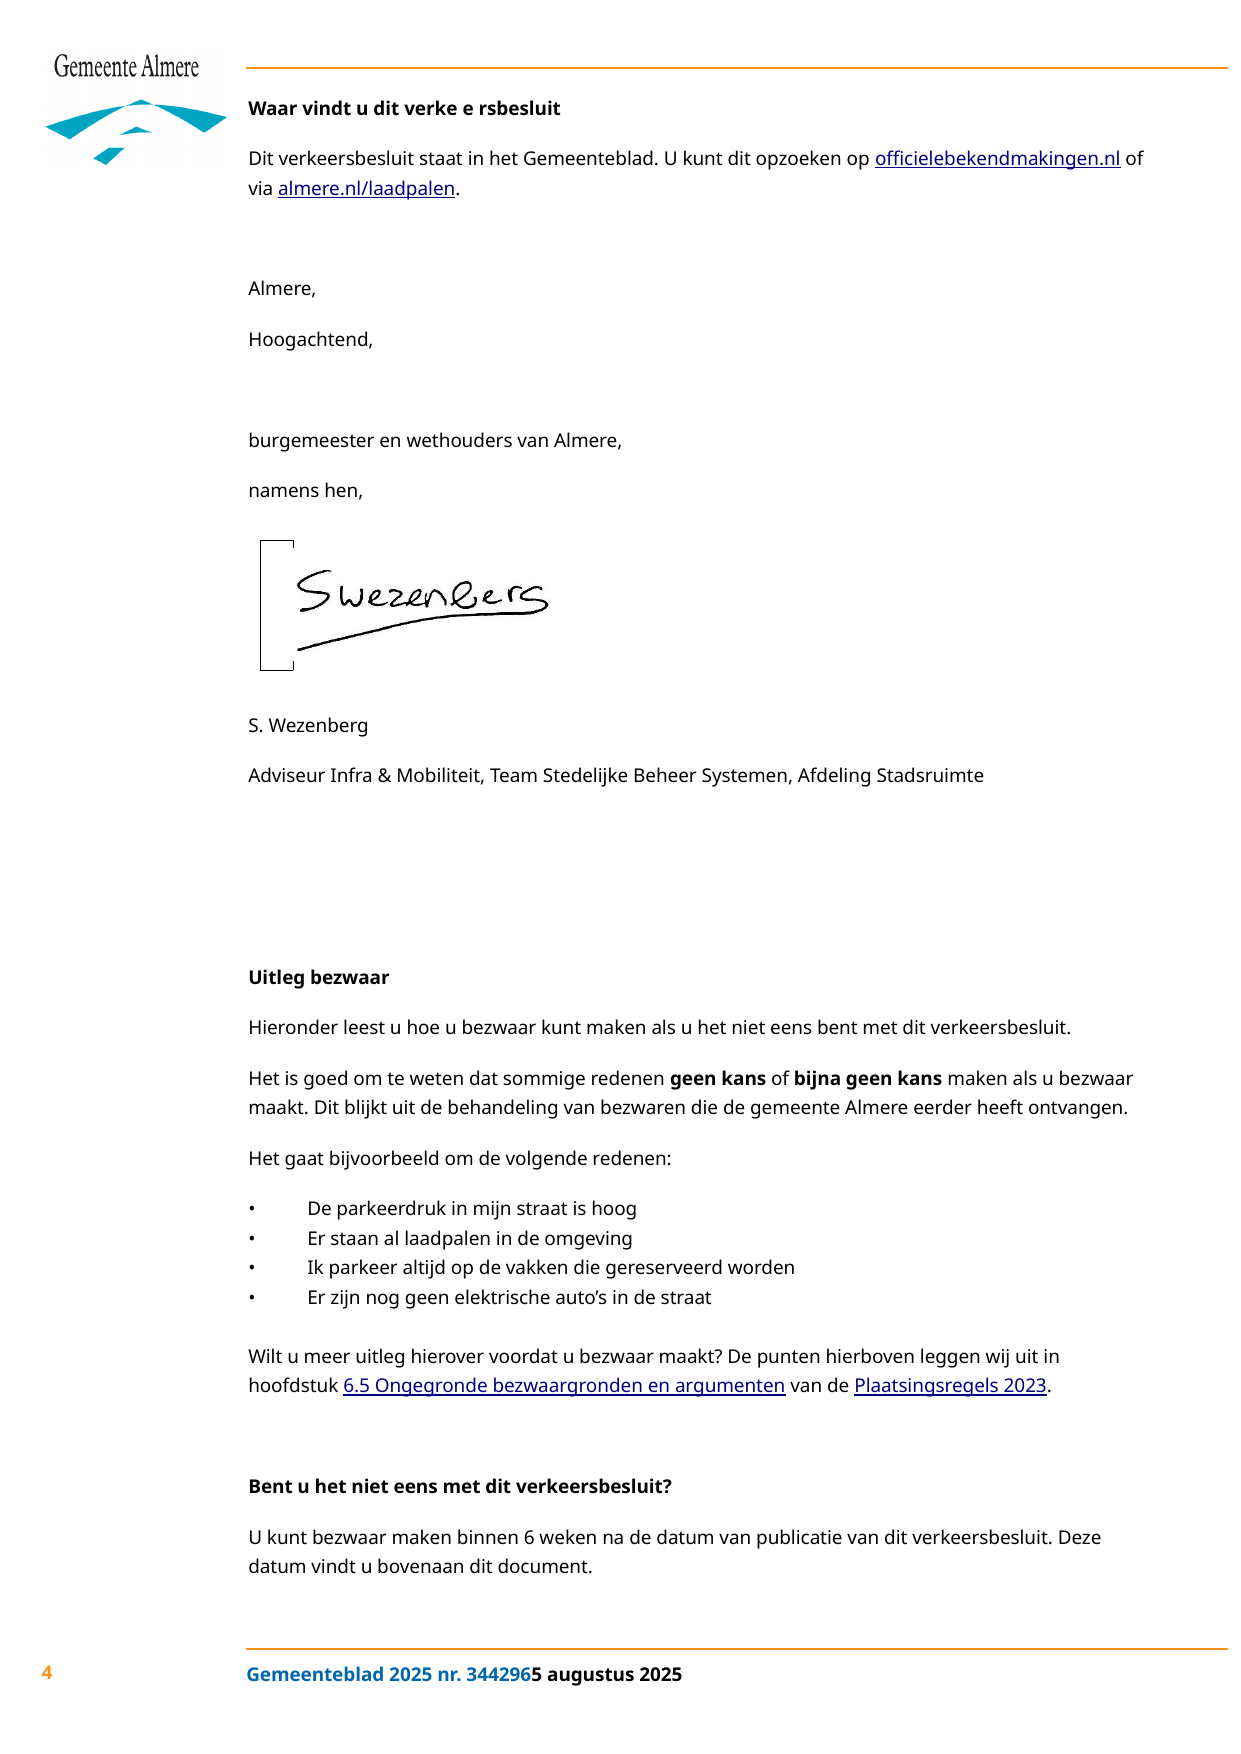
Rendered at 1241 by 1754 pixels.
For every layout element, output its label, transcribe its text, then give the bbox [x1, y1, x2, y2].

text S. Wezenberg [248, 712, 1152, 738]
text namens hen, [248, 477, 1152, 503]
text Hoogachtend, [248, 326, 1152, 352]
picture [41, 47, 231, 172]
text Uitleg bezwaar [248, 964, 1152, 990]
text Waar vindt u dit verke e rsbesluit [248, 95, 1152, 121]
text Adviseur Infra & Mobiliteit, Team Stedelijke Beheer Systemen, Afdeling Stadsruimte [248, 762, 1152, 788]
text Bent u het niet eens met dit verkeersbesluit? [248, 1473, 1152, 1499]
text Het gaat bijvoorbeeld om de volgende redenen: [248, 1145, 1152, 1171]
picture [268, 548, 576, 661]
list Er zijn nog geen elektrische auto’s in de straat [248, 1284, 1152, 1310]
list De parkeerdruk in mijn straat is hoog [248, 1195, 1152, 1221]
list Ik parkeer altijd op de vakken die gereserveerd worden [248, 1254, 1152, 1280]
text Almere, [248, 276, 1152, 301]
text Dit verkeersbesluit staat in het Gemeenteblad. U kunt dit opzoeken op officielebekendmakingen.nl of via almere.nl/laadpalen. [248, 145, 1152, 201]
text Wilt u meer uitleg hierover voordat u bezwaar maakt? De punten hierboven leggen wij uit in hoofdstuk 6.5 Ongegronde bezwaargronden en argumenten van de Plaatsingsregels 2023. [248, 1343, 1152, 1398]
list Er staan al laadpalen in de omgeving [248, 1225, 1152, 1251]
text Hieronder leest u hoe u bezwaar kunt maken als u het niet eens bent met dit verkeersbesluit. [248, 1014, 1152, 1040]
text U kunt bezwaar maken binnen 6 weken na de datum van publicatie van dit verkeersbesluit. Deze datum vindt u bovenaan dit document. [248, 1524, 1152, 1579]
text Het is goed om te weten dat sommige redenen geen kans of bijna geen kans maken als u bezwaar maakt. Dit blijkt uit de behandeling van bezwaren die de gemeente Almere eerder heeft ontvangen. [248, 1065, 1152, 1120]
text burgemeester en wethouders van Almere, [248, 427, 1152, 453]
